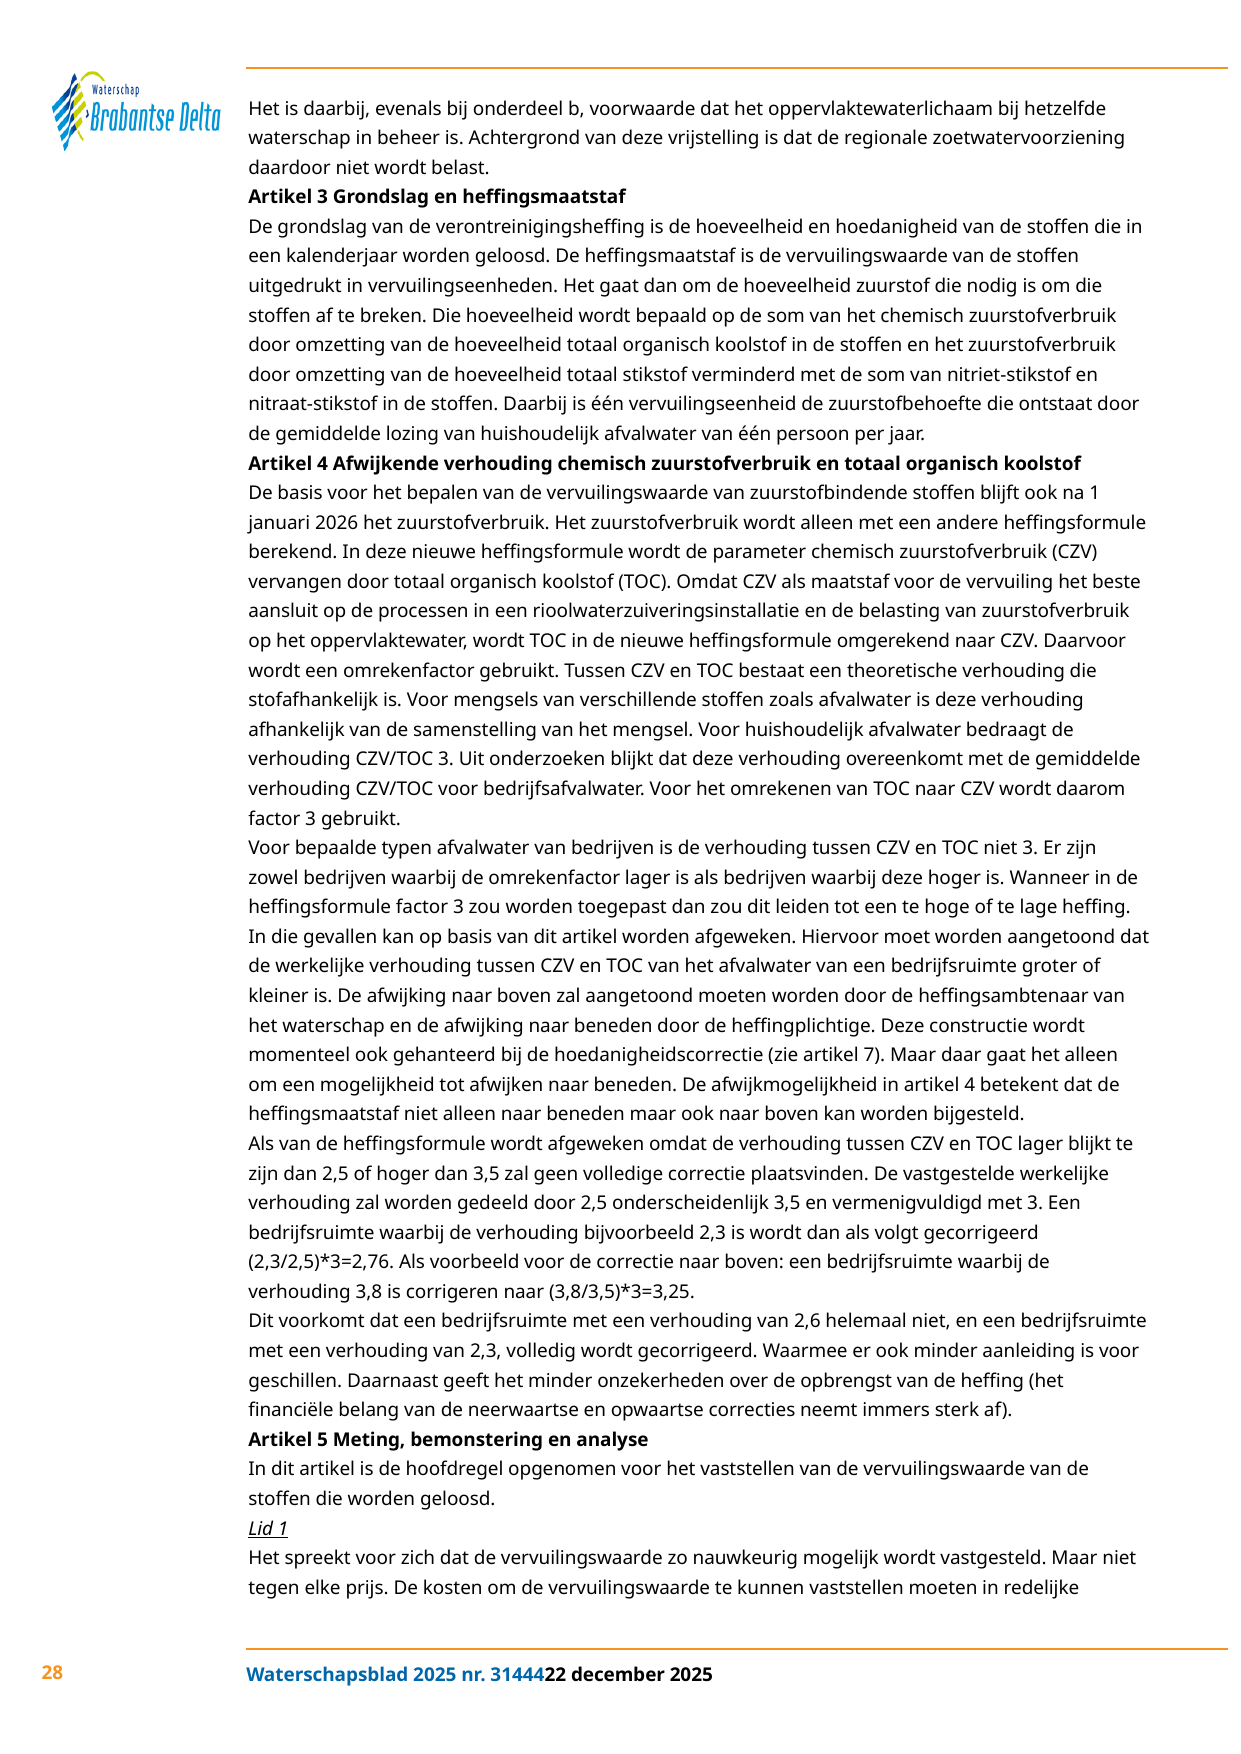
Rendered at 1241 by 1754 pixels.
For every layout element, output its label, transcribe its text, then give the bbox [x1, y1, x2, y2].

text Dit voorkomt dat een bedrijfsruimte met een verhouding van 2,6 helemaal niet, en een bedrijfsruimte met een verhouding van 2,3, volledig wordt gecorrigeerd. Waarmee er ook minder aanleiding is voor geschillen. Daarnaast geeft het minder onzekerheden over de opbrengst van de heffing (het financiële belang van de neerwaartse en opwaartse correcties neemt immers sterk af). [248, 1308, 1152, 1422]
text Artikel 4 Afwijkende verhouding chemisch zuurstofverbruik en totaal organisch koolstof [248, 450, 1152, 476]
text Het is daarbij, evenals bij onderdeel b, voorwaarde dat het oppervlaktewaterlichaam bij hetzelfde waterschap in beheer is. Achtergrond van deze vrijstelling is dat de regionale zoetwatervoorziening daardoor niet wordt belast. [248, 95, 1152, 180]
text Artikel 5 Meting, bemonstering en analyse [248, 1426, 1152, 1452]
text Artikel 3 Grondslag en heffingsmaatstaf [248, 183, 1152, 209]
text Als van de heffingsformule wordt afgeweken omdat de verhouding tussen CZV en TOC lager blijkt te zijn dan 2,5 of hoger dan 3,5 zal geen volledige correctie plaatsvinden. De vastgestelde werkelijke verhouding zal worden gedeeld door 2,5 onderscheidenlijk 3,5 en vermenigvuldigd met 3. Een bedrijfsruimte waarbij de verhouding bijvoorbeeld 2,3 is wordt dan als volgt gecorrigeerd (2,3/2,5)*3=2,76. Als voorbeeld voor de correctie naar boven: een bedrijfsruimte waarbij de verhouding 3,8 is corrigeren naar (3,8/3,5)*3=3,25. [248, 1130, 1152, 1304]
picture [41, 47, 231, 172]
text Lid 1 [248, 1515, 1152, 1541]
text Voor bepaalde typen afvalwater van bedrijven is de verhouding tussen CZV en TOC niet 3. Er zijn zowel bedrijven waarbij de omrekenfactor lager is als bedrijven waarbij deze hoger is. Wanneer in de heffingsformule factor 3 zou worden toegepast dan zou dit leiden tot een te hoge of te lage heffing. In die gevallen kan op basis van dit artikel worden afgeweken. Hiervoor moet worden aangetoond dat de werkelijke verhouding tussen CZV en TOC van het afvalwater van een bedrijfsruimte groter of kleiner is. De afwijking naar boven zal aangetoond moeten worden door de heffingsambtenaar van het waterschap en de afwijking naar beneden door de heffingplichtige. Deze constructie wordt momenteel ook gehanteerd bij de hoedanigheidscorrectie (zie artikel 7). Maar daar gaat het alleen om een mogelijkheid tot afwijken naar beneden. De afwijkmogelijkheid in artikel 4 betekent dat de heffingsmaatstaf niet alleen naar beneden maar ook naar boven kan worden bijgesteld. [248, 834, 1152, 1126]
text De grondslag van de verontreinigingsheffing is de hoeveelheid en hoedanigheid van de stoffen die in een kalenderjaar worden geloosd. De heffingsmaatstaf is de vervuilingswaarde van de stoffen uitgedrukt in vervuilingseenheden. Het gaat dan om de hoeveelheid zuurstof die nodig is om die stoffen af te breken. Die hoeveelheid wordt bepaald op de som van het chemisch zuurstofverbruik door omzetting van de hoeveelheid totaal organisch koolstof in de stoffen en het zuurstofverbruik door omzetting van de hoeveelheid totaal stikstof verminderd met de som van nitriet-stikstof en nitraat-stikstof in de stoffen. Daarbij is één vervuilingseenheid de zuurstofbehoefte die ontstaat door de gemiddelde lozing van huishoudelijk afvalwater van één persoon per jaar. [248, 213, 1152, 446]
text In dit artikel is de hoofdregel opgenomen voor het vaststellen van de vervuilingswaarde van de stoffen die worden geloosd. [248, 1456, 1152, 1511]
text Het spreekt voor zich dat de vervuilingswaarde zo nauwkeurig mogelijk wordt vastgesteld. Maar niet tegen elke prijs. De kosten om de vervuilingswaarde te kunnen vaststellen moeten in redelijke [248, 1544, 1152, 1600]
text De basis voor het bepalen van de vervuilingswaarde van zuurstofbindende stoffen blijft ook na 1 januari 2026 het zuurstofverbruik. Het zuurstofverbruik wordt alleen met een andere heffingsformule berekend. In deze nieuwe heffingsformule wordt de parameter chemisch zuurstofverbruik (CZV) vervangen door totaal organisch koolstof (TOC). Omdat CZV als maatstaf voor de vervuiling het beste aansluit op de processen in een rioolwaterzuiveringsinstallatie en de belasting van zuurstofverbruik op het oppervlaktewater, wordt TOC in de nieuwe heffingsformule omgerekend naar CZV. Daarvoor wordt een omrekenfactor gebruikt. Tussen CZV en TOC bestaat een theoretische verhouding die stofafhankelijk is. Voor mengsels van verschillende stoffen zoals afvalwater is deze verhouding afhankelijk van de samenstelling van het mengsel. Voor huishoudelijk afvalwater bedraagt de verhouding CZV/TOC 3. Uit onderzoeken blijkt dat deze verhouding overeenkomt met de gemiddelde verhouding CZV/TOC voor bedrijfsafvalwater. Voor het omrekenen van TOC naar CZV wordt daarom factor 3 gebruikt. [248, 479, 1152, 831]
